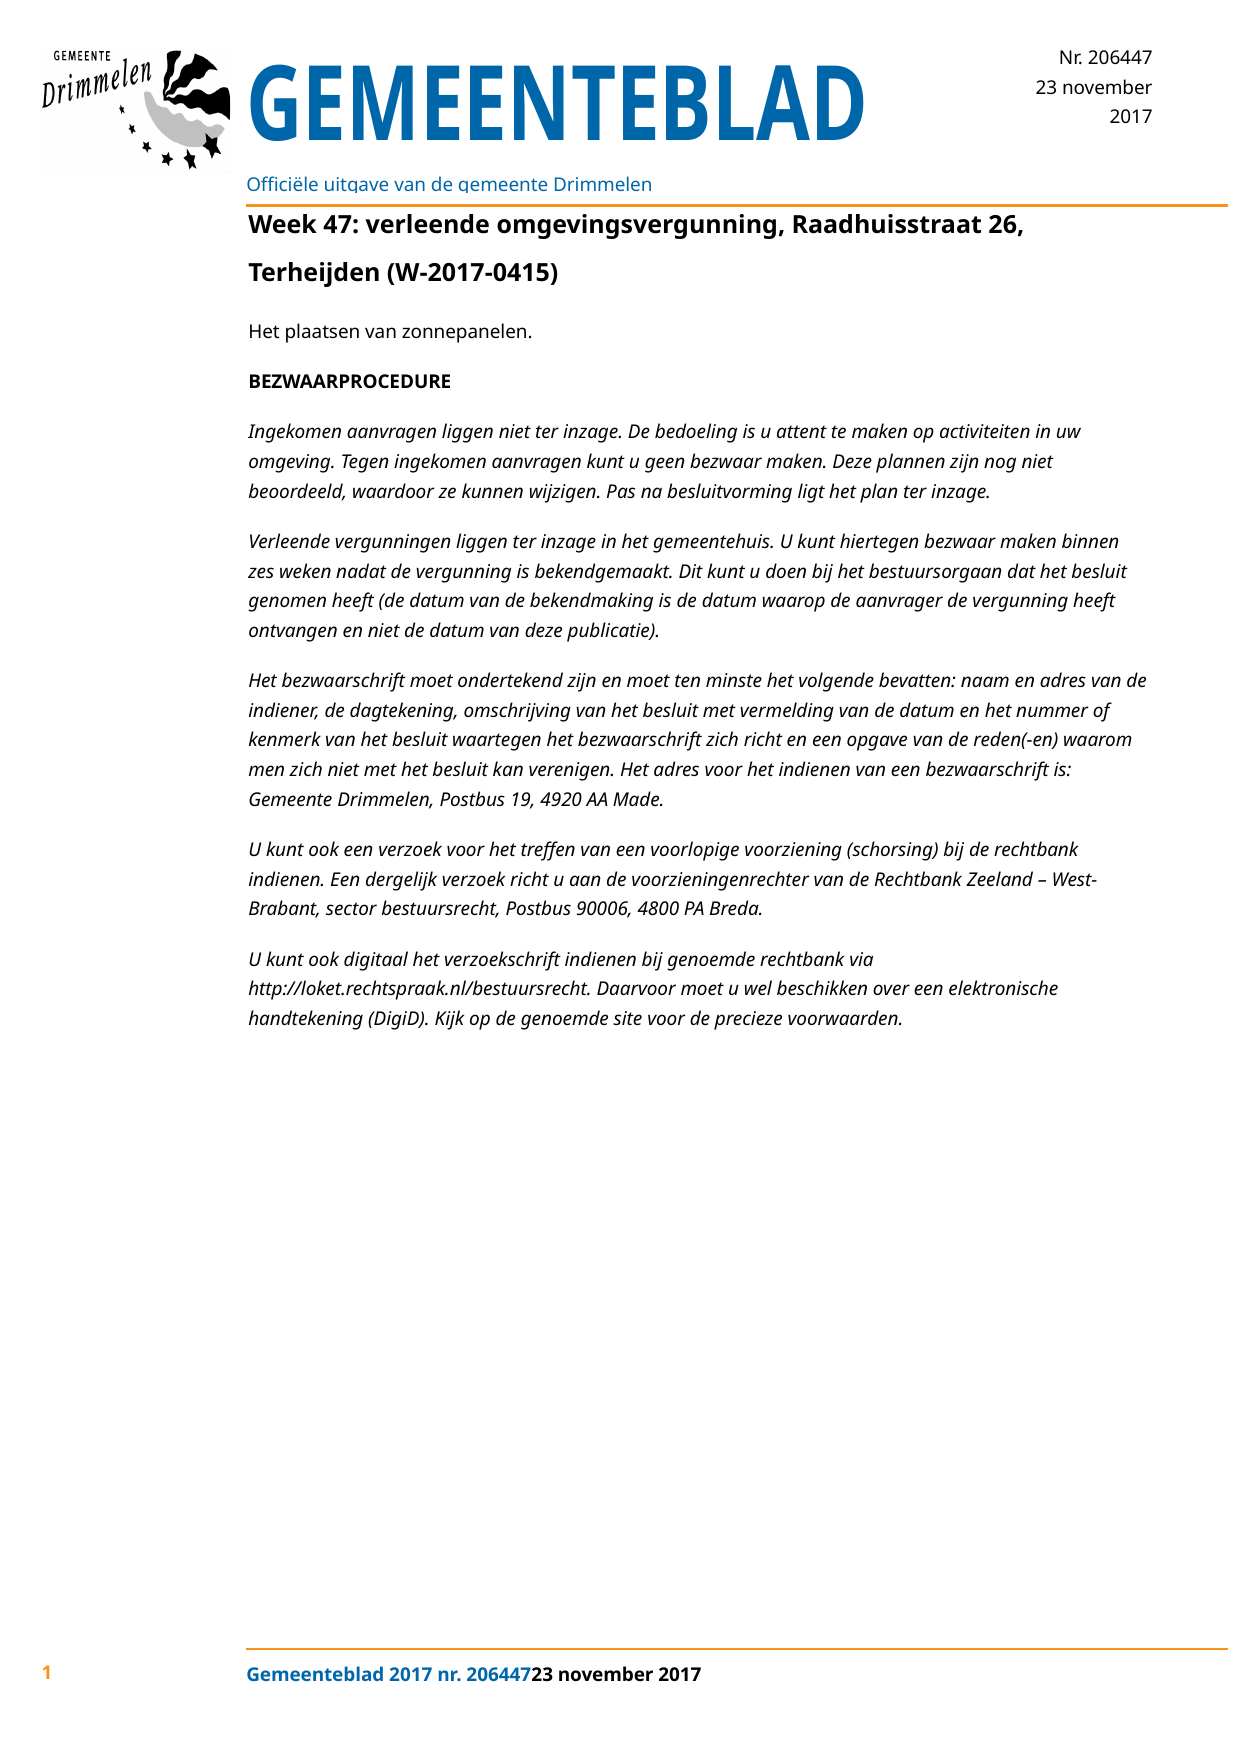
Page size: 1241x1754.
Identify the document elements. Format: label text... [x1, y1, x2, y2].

text U kunt ook een verzoek voor het treffen van een voorlopige voorziening (schorsing) bij de rechtbank indienen. Een dergelijk verzoek richt u aan de voorzieningenrechter van de Rechtbank Zeeland – West-Brabant, sector bestuursrecht, Postbus 90006, 4800 PA Breda. [248, 836, 1152, 921]
picture [41, 47, 231, 172]
text Het plaatsen van zonnepanelen. [248, 318, 1152, 344]
text BEZWAARPROCEDURE [248, 368, 1152, 394]
text Verleende vergunningen liggen ter inzage in het gemeentehuis. U kunt hiertegen bezwaar maken binnen zes weken nadat de vergunning is bekendgemaakt. Dit kunt u doen bij het bestuursorgaan dat het besluit genomen heeft (de datum van de bekendmaking is de datum waarop de aanvrager de vergunning heeft ontvangen en niet de datum van deze publicatie). [248, 528, 1152, 643]
text Ingekomen aanvragen liggen niet ter inzage. De bedoeling is u attent te maken op activiteiten in uw omgeving. Tegen ingekomen aanvragen kunt u geen bezwaar maken. Deze plannen zijn nog niet beoordeeld, waardoor ze kunnen wijzigen. Pas na besluitvorming ligt het plan ter inzage. [248, 419, 1152, 504]
text Het bezwaarschrift moet ondertekend zijn en moet ten minste het volgende bevatten: naam en adres van de indiener, de dagtekening, omschrijving van het besluit met vermelding van de datum en het nummer of kenmerk van het besluit waartegen het bezwaarschrift zich richt en een opgave van de reden(-en) waarom men zich niet met het besluit kan verenigen. Het adres voor het indienen van een bezwaarschrift is: Gemeente Drimmelen, Postbus 19, 4920 AA Made. [248, 667, 1152, 812]
text Week 47: verleende omgevingsvergunning, Raadhuisstraat 26, Terheijden (W-2017-0415) [248, 207, 1152, 288]
text U kunt ook digitaal het verzoekschrift indienen bij genoemde rechtbank via http://loket.rechtspraak.nl/bestuursrecht. Daarvoor moet u wel beschikken over een elektronische handtekening (DigiD). Kijk op de genoemde site voor de precieze voorwaarden. [248, 946, 1152, 1031]
